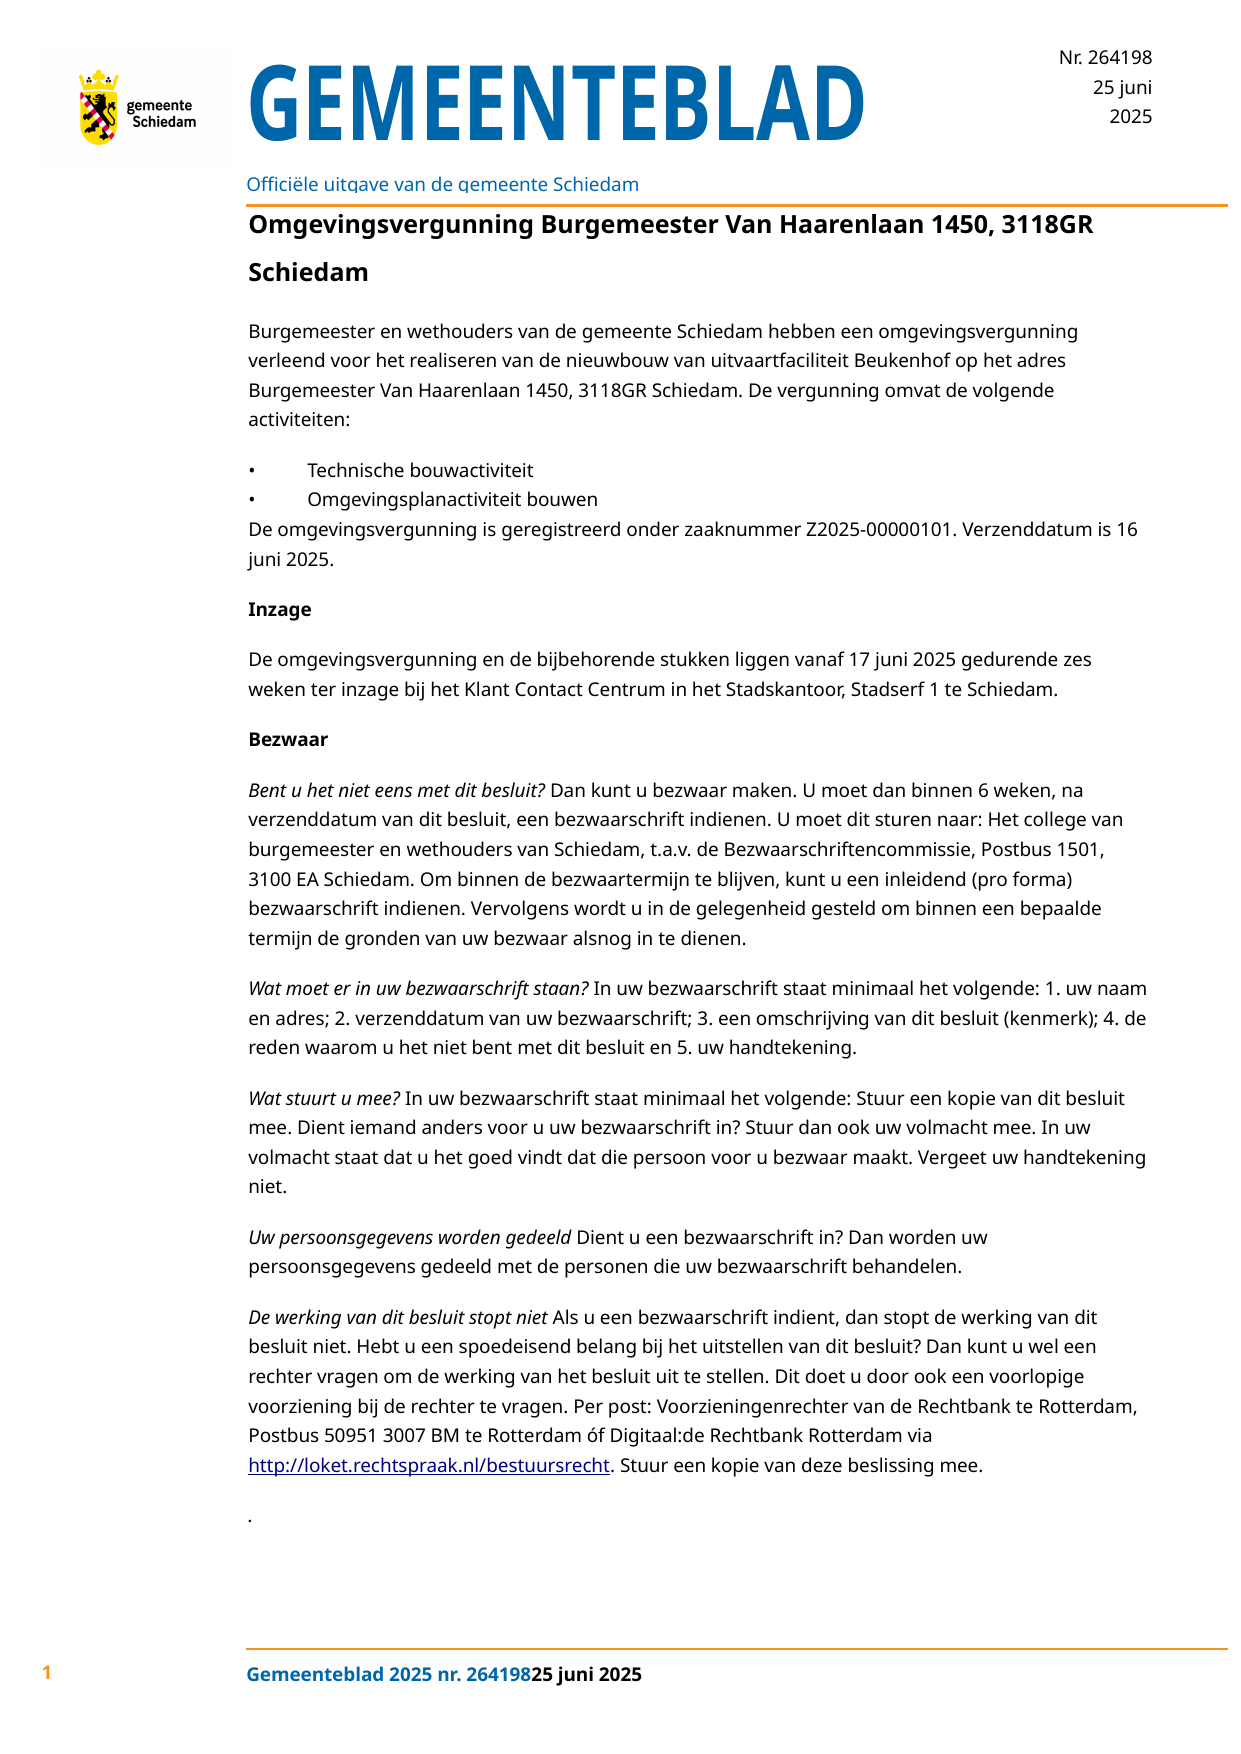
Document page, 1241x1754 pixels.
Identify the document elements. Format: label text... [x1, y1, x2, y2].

text Burgemeester en wethouders van de gemeente Schiedam hebben een omgevingsvergunning verleend voor het realiseren van de nieuwbouw van uitvaartfaciliteit Beukenhof op het adres Burgemeester Van Haarenlaan 1450, 3118GR Schiedam. De vergunning omvat de volgende activiteiten: [248, 318, 1152, 432]
list Omgevingsplanactiviteit bouwen [248, 487, 1152, 512]
list Technische bouwactiviteit [248, 457, 1152, 483]
text Bezwaar [248, 727, 1152, 752]
text Inzage [248, 596, 1152, 622]
text De werking van dit besluit stopt niet Als u een bezwaarschrift indient, dan stopt de werking van dit besluit niet. Hebt u een spoedeisend belang bij het uitstellen van dit besluit? Dan kunt u wel een rechter vragen om de werking van het besluit uit te stellen. Dit doet u door ook een voorlopige voorziening bij de rechter te vragen. Per post: Voorzieningenrechter van de Rechtbank te Rotterdam, Postbus 50951 3007 BM te Rotterdam óf Digitaal:de Rechtbank Rotterdam via http://loket.rechtspraak.nl/bestuursrecht. Stuur een kopie van deze beslissing mee. [248, 1304, 1152, 1478]
text Wat moet er in uw bezwaarschrift staan? In uw bezwaarschrift staat minimaal het volgende: 1. uw naam en adres; 2. verzenddatum van uw bezwaarschrift; 3. een omschrijving van dit besluit (kenmerk); 4. de reden waarom u het niet bent met dit besluit en 5. uw handtekening. [248, 975, 1152, 1060]
text Bent u het niet eens met dit besluit? Dan kunt u bezwaar maken. U moet dan binnen 6 weken, na verzenddatum van dit besluit, een bezwaarschrift indienen. U moet dit sturen naar: Het college van burgemeester en wethouders van Schiedam, t.a.v. de Bezwaarschriftencommissie, Postbus 1501, 3100 EA Schiedam. Om binnen de bezwaartermijn te blijven, kunt u een inleidend (pro forma) bezwaarschrift indienen. Vervolgens wordt u in de gelegenheid gesteld om binnen een bepaalde termijn de gronden van uw bezwaar alsnog in te dienen. [248, 777, 1152, 951]
picture [41, 47, 231, 172]
text . [248, 1502, 1152, 1528]
text Uw persoonsgegevens worden gedeeld Dient u een bezwaarschrift in? Dan worden uw persoonsgegevens gedeeld met de personen die uw bezwaarschrift behandelen. [248, 1224, 1152, 1279]
text De omgevingsvergunning is geregistreerd onder zaaknummer Z2025-00000101. Verzenddatum is 16 juni 2025. [248, 516, 1152, 572]
text Omgevingsvergunning Burgemeester Van Haarenlaan 1450, 3118GR Schiedam [248, 207, 1152, 288]
text De omgevingsvergunning en de bijbehorende stukken liggen vanaf 17 juni 2025 gedurende zes weken ter inzage bij het Klant Contact Centrum in het Stadskantoor, Stadserf 1 te Schiedam. [248, 647, 1152, 702]
text Wat stuurt u mee? In uw bezwaarschrift staat minimaal het volgende: Stuur een kopie van dit besluit mee. Dient iemand anders voor u uw bezwaarschrift in? Stuur dan ook uw volmacht mee. In uw volmacht staat dat u het goed vindt dat die persoon voor u bezwaar maakt. Vergeet uw handtekening niet. [248, 1085, 1152, 1199]
